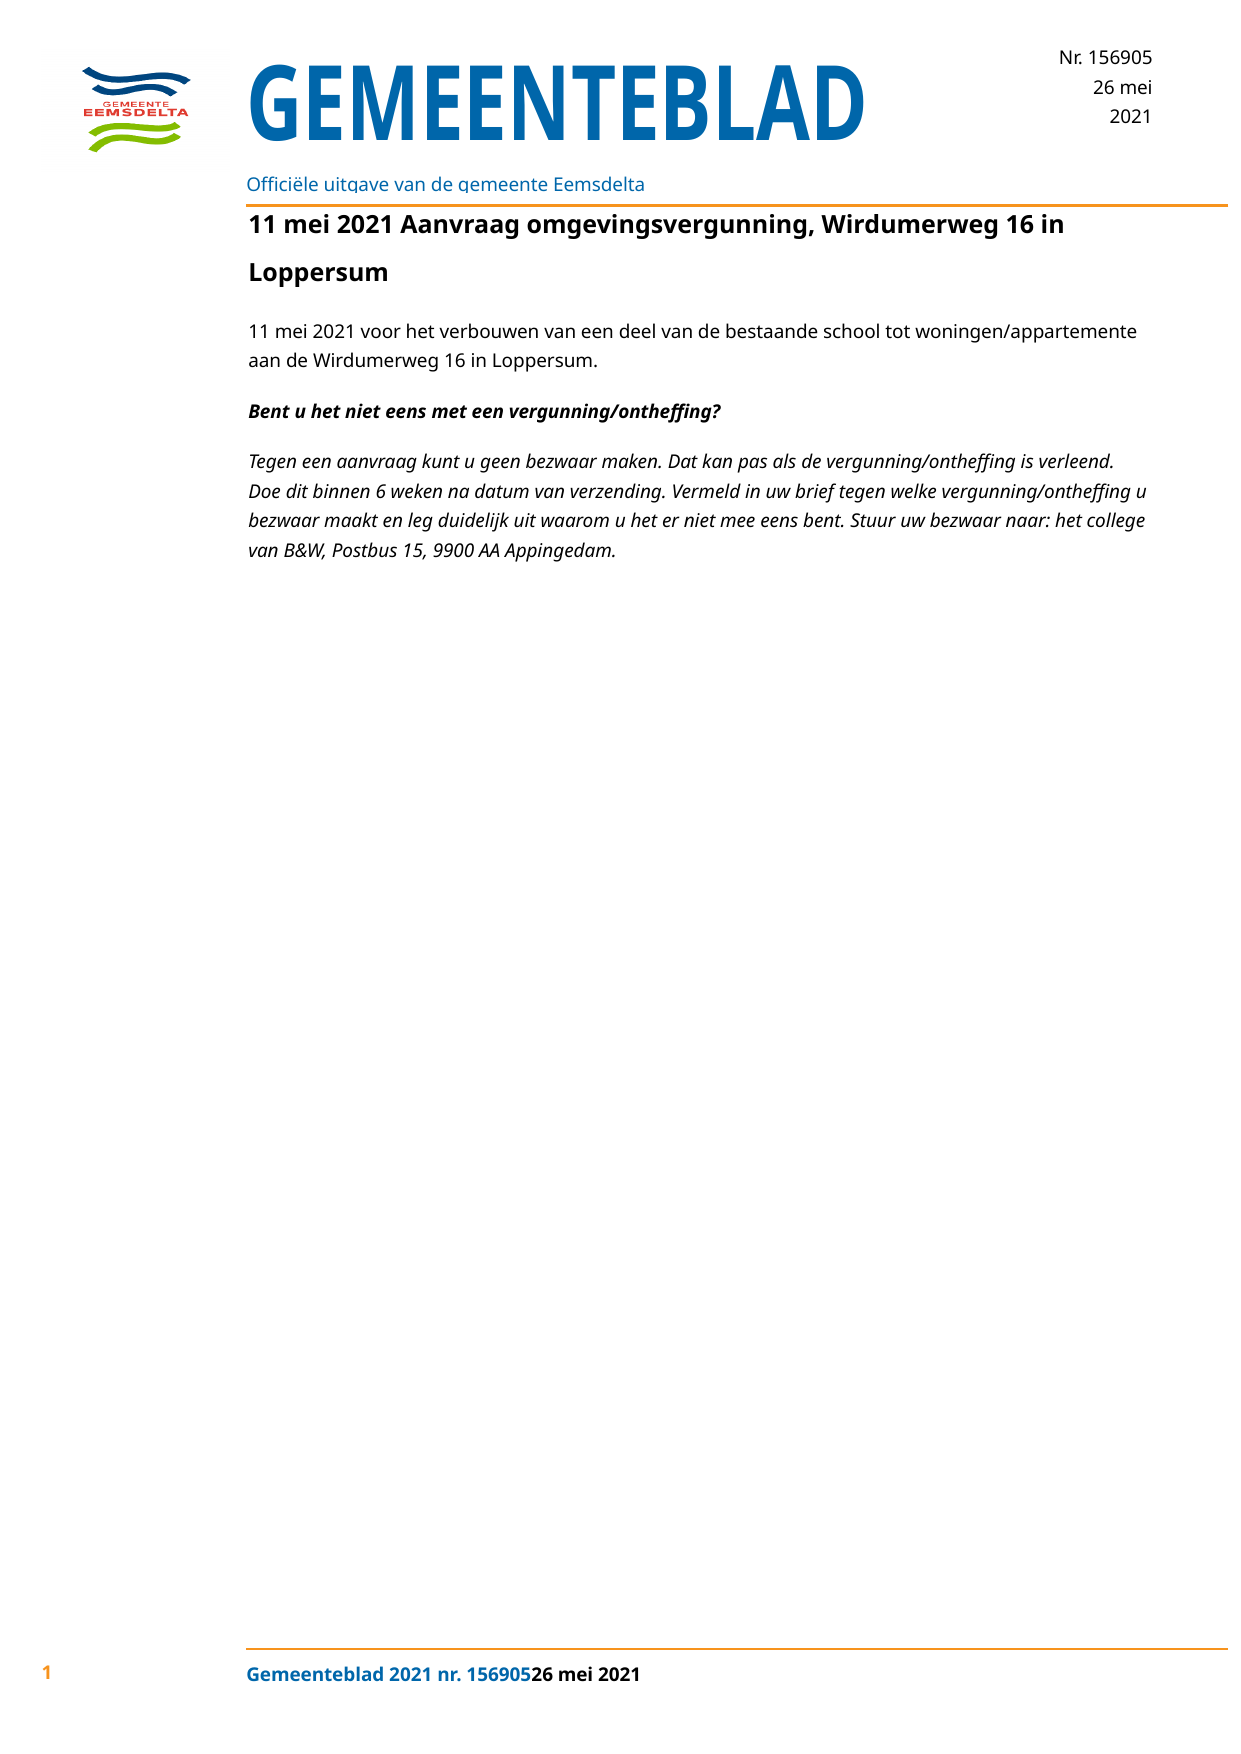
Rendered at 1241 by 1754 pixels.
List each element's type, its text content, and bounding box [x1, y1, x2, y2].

picture [41, 47, 231, 172]
text 11 mei 2021 voor het verbouwen van een deel van de bestaande school tot woningen/appartemente aan de Wirdumerweg 16 in Loppersum. [248, 318, 1152, 373]
text Tegen een aanvraag kunt u geen bezwaar maken. Dat kan pas als de vergunning/ontheffing is verleend. Doe dit binnen 6 weken na datum van verzending. Vermeld in uw brief tegen welke vergunning/ontheffing u bezwaar maakt en leg duidelijk uit waarom u het er niet mee eens bent. Stuur uw bezwaar naar: het college van B&W, Postbus 15, 9900 AA Appingedam. [248, 448, 1152, 563]
text Bent u het niet eens met een vergunning/ontheffing? [248, 398, 1152, 424]
text 11 mei 2021 Aanvraag omgevingsvergunning, Wirdumerweg 16 in Loppersum [248, 207, 1152, 288]
